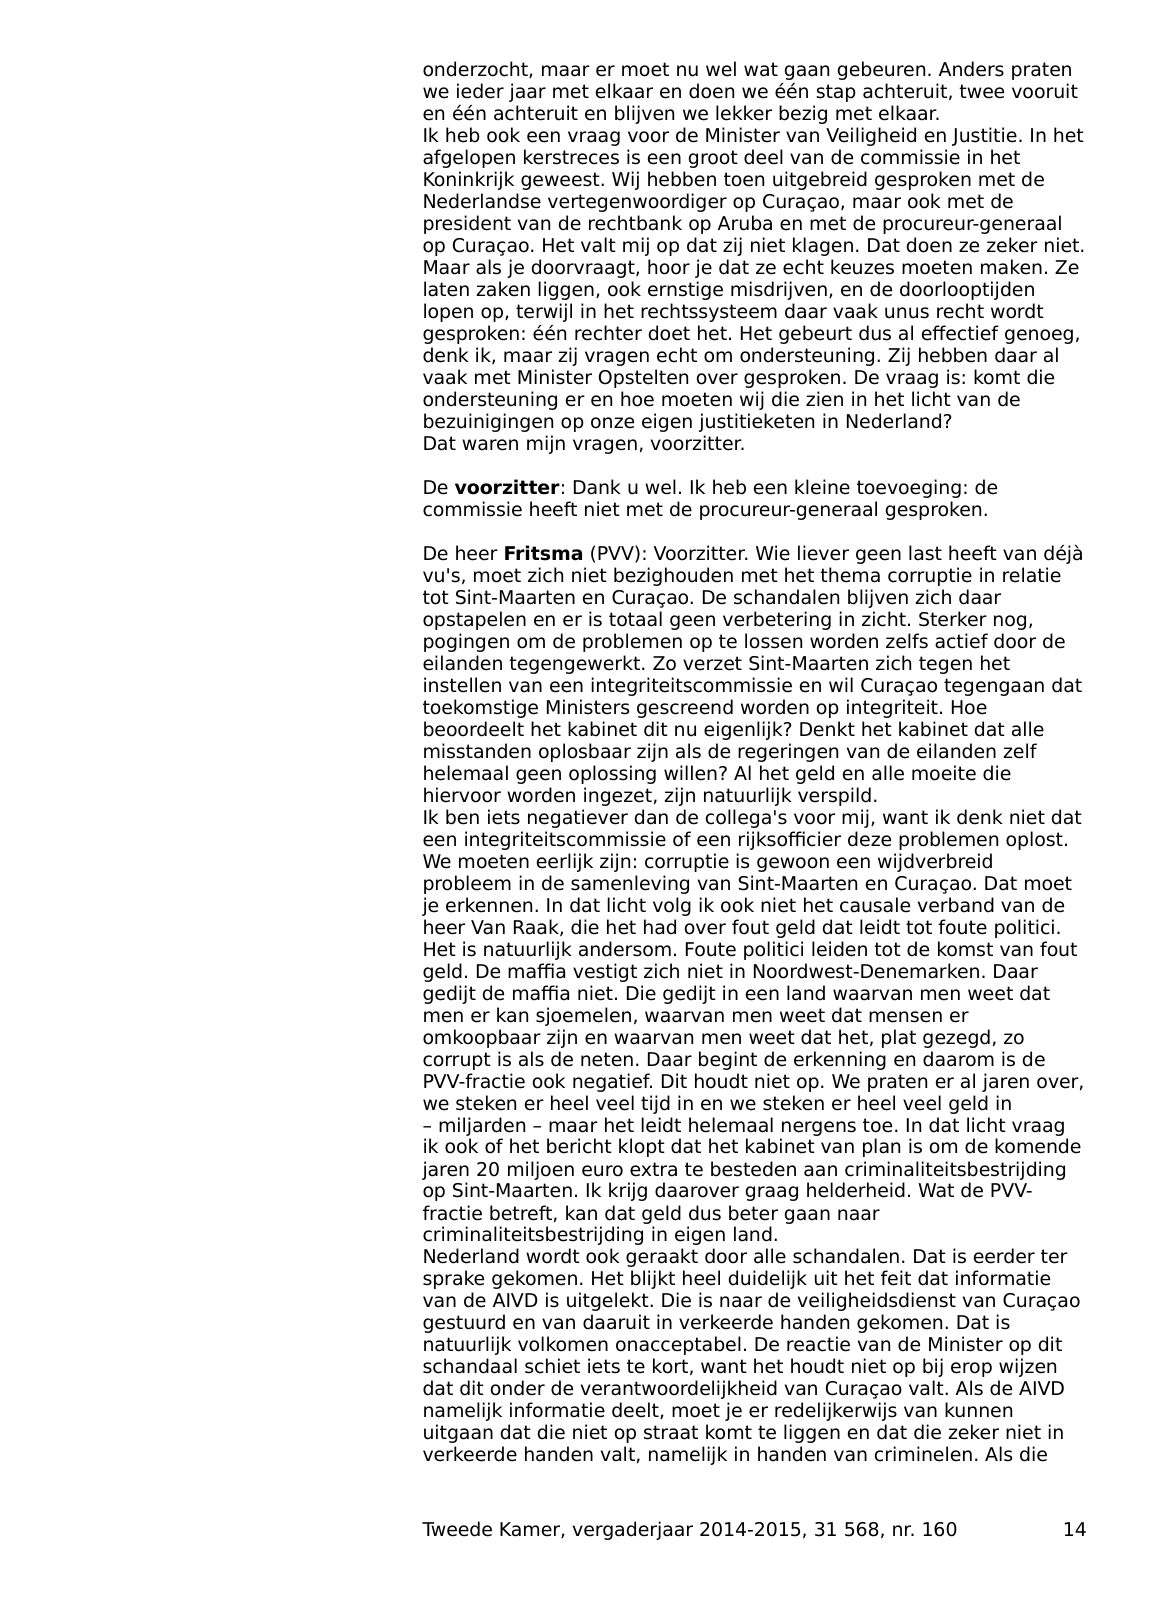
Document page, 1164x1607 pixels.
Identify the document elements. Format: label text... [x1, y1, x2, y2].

text Nederland wordt ook geraakt door alle schandalen. Dat is eerder ter sprake gekomen. Het blijkt heel duidelijk uit het feit dat informatie van de AIVD is uitgelekt. Die is naar de veiligheidsdienst van Curaçao gestuurd en van daaruit in verkeerde handen gekomen. Dat is natuurlijk volkomen onacceptabel. De reactie van de Minister op dit schandaal schiet iets te kort, want het houdt niet op bij erop wijzen dat dit onder de verantwoordelijkheid van Curaçao valt. Als de AIVD namelijk informatie deelt, moet je er redelijkerwijs van kunnen uitgaan dat die niet op straat komt te liggen en dat die zeker niet in verkeerde handen valt, namelijk in handen van criminelen. Als die [422, 1246, 1087, 1466]
text onderzocht, maar er moet nu wel wat gaan gebeuren. Anders praten we ieder jaar met elkaar en doen we één stap achteruit, twee vooruit en één achteruit en blijven we lekker bezig met elkaar. [422, 59, 1087, 125]
text Ik ben iets negatiever dan de collega's voor mij, want ik denk niet dat een integriteitscommissie of een rijksofficier deze problemen oplost. We moeten eerlijk zijn: corruptie is gewoon een wijdverbreid probleem in de samenleving van Sint-Maarten en Curaçao. Dat moet je erkennen. In dat licht volg ik ook niet het causale verband van de heer Van Raak, die het had over fout geld dat leidt tot foute politici. Het is natuurlijk andersom. Foute politici leiden tot de komst van fout geld. De maffia vestigt zich niet in Noordwest-Denemarken. Daar gedijt de maffia niet. Die gedijt in een land waarvan men weet dat men er kan sjoemelen, waarvan men weet dat mensen er omkoopbaar zijn en waarvan men weet dat het, plat gezegd, zo corrupt is als de neten. Daar begint de erkenning en daarom is de PVV-fractie ook negatief. Dit houdt niet op. We praten er al jaren over, we steken er heel veel tijd in en we steken er heel veel geld in – miljarden – maar het leidt helemaal nergens toe. In dat licht vraag ik ook of het bericht klopt dat het kabinet van plan is om de komende jaren 20 miljoen euro extra te besteden aan criminaliteitsbestrijding op Sint-Maarten. Ik krijg daarover graag helderheid. Wat de PVV-fractie betreft, kan dat geld dus beter gaan naar criminaliteitsbestrijding in eigen land. [422, 807, 1087, 1246]
text De heer Fritsma (PVV): Voorzitter. Wie liever geen last heeft van déjà vu's, moet zich niet bezighouden met het thema corruptie in relatie tot Sint-Maarten en Curaçao. De schandalen blijven zich daar opstapelen en er is totaal geen verbetering in zicht. Sterker nog, pogingen om de problemen op te lossen worden zelfs actief door de eilanden tegengewerkt. Zo verzet Sint-Maarten zich tegen het instellen van een integriteitscommissie en wil Curaçao tegengaan dat toekomstige Ministers gescreend worden op integriteit. Hoe beoordeelt het kabinet dit nu eigenlijk? Denkt het kabinet dat alle misstanden oplosbaar zijn als de regeringen van de eilanden zelf helemaal geen oplossing willen? Al het geld en alle moeite die hiervoor worden ingezet, zijn natuurlijk verspild. [422, 543, 1087, 807]
text Dat waren mijn vragen, voorzitter. [422, 433, 1087, 455]
text Ik heb ook een vraag voor de Minister van Veiligheid en Justitie. In het afgelopen kerstreces is een groot deel van de commissie in het Koninkrijk geweest. Wij hebben toen uitgebreid gesproken met de Nederlandse vertegenwoordiger op Curaçao, maar ook met de president van de rechtbank op Aruba en met de procureur-generaal op Curaçao. Het valt mij op dat zij niet klagen. Dat doen ze zeker niet. Maar als je doorvraagt, hoor je dat ze echt keuzes moeten maken. Ze laten zaken liggen, ook ernstige misdrijven, en de doorlooptijden lopen op, terwijl in het rechtssysteem daar vaak unus recht wordt gesproken: één rechter doet het. Het gebeurt dus al effectief genoeg, denk ik, maar zij vragen echt om ondersteuning. Zij hebben daar al vaak met Minister Opstelten over gesproken. De vraag is: komt die ondersteuning er en hoe moeten wij die zien in het licht van de bezuinigingen op onze eigen justitieketen in Nederland? [422, 125, 1087, 433]
text De voorzitter: Dank u wel. Ik heb een kleine toevoeging: de commissie heeft niet met de procureur-generaal gesproken. [422, 477, 1087, 521]
